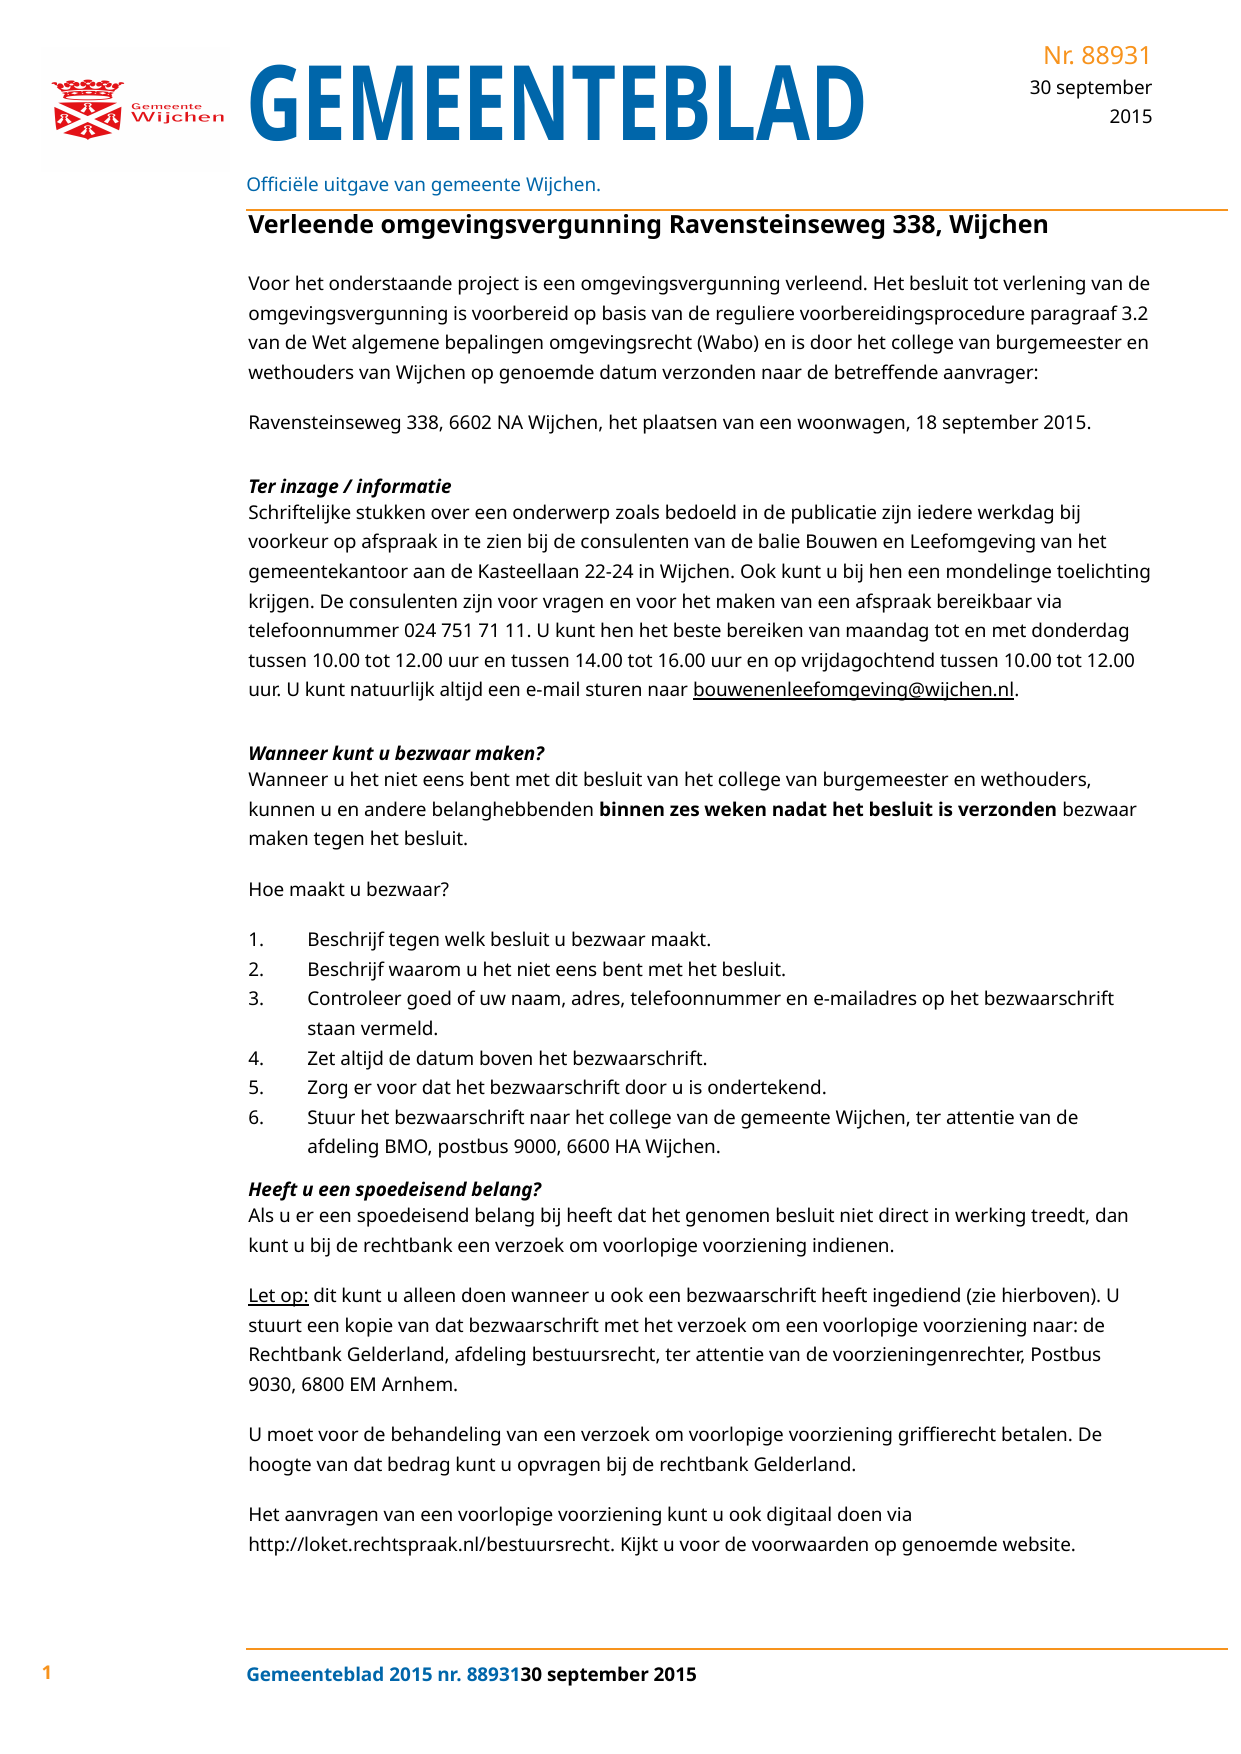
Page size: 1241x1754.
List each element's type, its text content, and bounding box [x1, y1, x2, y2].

list Controleer goed of uw naam, adres, telefoonnummer en e-mailadres op het bezwaarschrift staan vermeld. [248, 986, 1152, 1041]
picture [41, 47, 231, 172]
text Verleende omgevingsvergunning Ravensteinseweg 338, Wijchen [248, 211, 1152, 241]
text U moet voor de behandeling van een verzoek om voorlopige voorziening griffierecht betalen. De hoogte van dat bedrag kunt u opvragen bij de rechtbank Gelderland. [248, 1421, 1152, 1477]
text Voor het onderstaande project is een omgevingsvergunning verleend. Het besluit tot verlening van de omgevingsvergunning is voorbereid op basis van de reguliere voorbereidingsprocedure paragraaf 3.2 van de Wet algemene bepalingen omgevingsrecht (Wabo) en is door het college van burgemeester en wethouders van Wijchen op genoemde datum verzonden naar de betreffende aanvrager: [248, 270, 1152, 385]
text Heeft u een spoedeisend belang? [248, 1177, 1152, 1202]
text Schriftelijke stukken over een onderwerp zoals bedoeld in de publicatie zijn iedere werkdag bij voorkeur op afspraak in te zien bij de consulenten van de balie Bouwen en Leefomgeving van het gemeentekantoor aan de Kasteellaan 22-24 in Wijchen. Ook kunt u bij hen een mondelinge toelichting krijgen. De consulenten zijn voor vragen en voor het maken van een afspraak bereikbaar via telefoonnummer 024 751 71 11. U kunt hen het beste bereiken van maandag tot en met donderdag tussen 10.00 tot 12.00 uur en tussen 14.00 tot 16.00 uur en op vrijdagochtend tussen 10.00 tot 12.00 uur. U kunt natuurlijk altijd een e-mail sturen naar bouwenenleefomgeving@wijchen.nl. [248, 499, 1152, 702]
list Beschrijf waarom u het niet eens bent met het besluit. [248, 956, 1152, 982]
list Zet altijd de datum boven het bezwaarschrift. [248, 1045, 1152, 1070]
list Beschrijf tegen welk besluit u bezwaar maakt. [248, 926, 1152, 952]
text Als u er een spoedeisend belang bij heeft dat het genomen besluit niet direct in werking treedt, dan kunt u bij de rechtbank een verzoek om voorlopige voorziening indienen. [248, 1202, 1152, 1258]
list Zorg er voor dat het bezwaarschrift door u is ondertekend. [248, 1074, 1152, 1100]
text Ravensteinseweg 338, 6602 NA Wijchen, het plaatsen van een woonwagen, 18 september 2015. [248, 409, 1152, 435]
text Wanneer kunt u bezwaar maken? [248, 741, 1152, 766]
text Hoe maakt u bezwaar? [248, 876, 1152, 902]
text Let op: dit kunt u alleen doen wanneer u ook een bezwaarschrift heeft ingediend (zie hierboven). U stuurt een kopie van dat bezwaarschrift met het verzoek om een voorlopige voorziening naar: de Rechtbank Gelderland, afdeling bestuursrecht, ter attentie van de voorzieningenrechter, Postbus 9030, 6800 EM Arnhem. [248, 1282, 1152, 1397]
text Wanneer u het niet eens bent met dit besluit van het college van burgemeester en wethouders, kunnen u en andere belanghebbenden binnen zes weken nadat het besluit is verzonden bezwaar maken tegen het besluit. [248, 766, 1152, 851]
text Het aanvragen van een voorlopige voorziening kunt u ook digitaal doen via http://loket.rechtspraak.nl/bestuursrecht. Kijkt u voor de voorwaarden op genoemde website. [248, 1501, 1152, 1557]
text Ter inzage / informatie [248, 473, 1152, 499]
list Stuur het bezwaarschrift naar het college van de gemeente Wijchen, ter attentie van de afdeling BMO, postbus 9000, 6600 HA Wijchen. [248, 1104, 1152, 1159]
